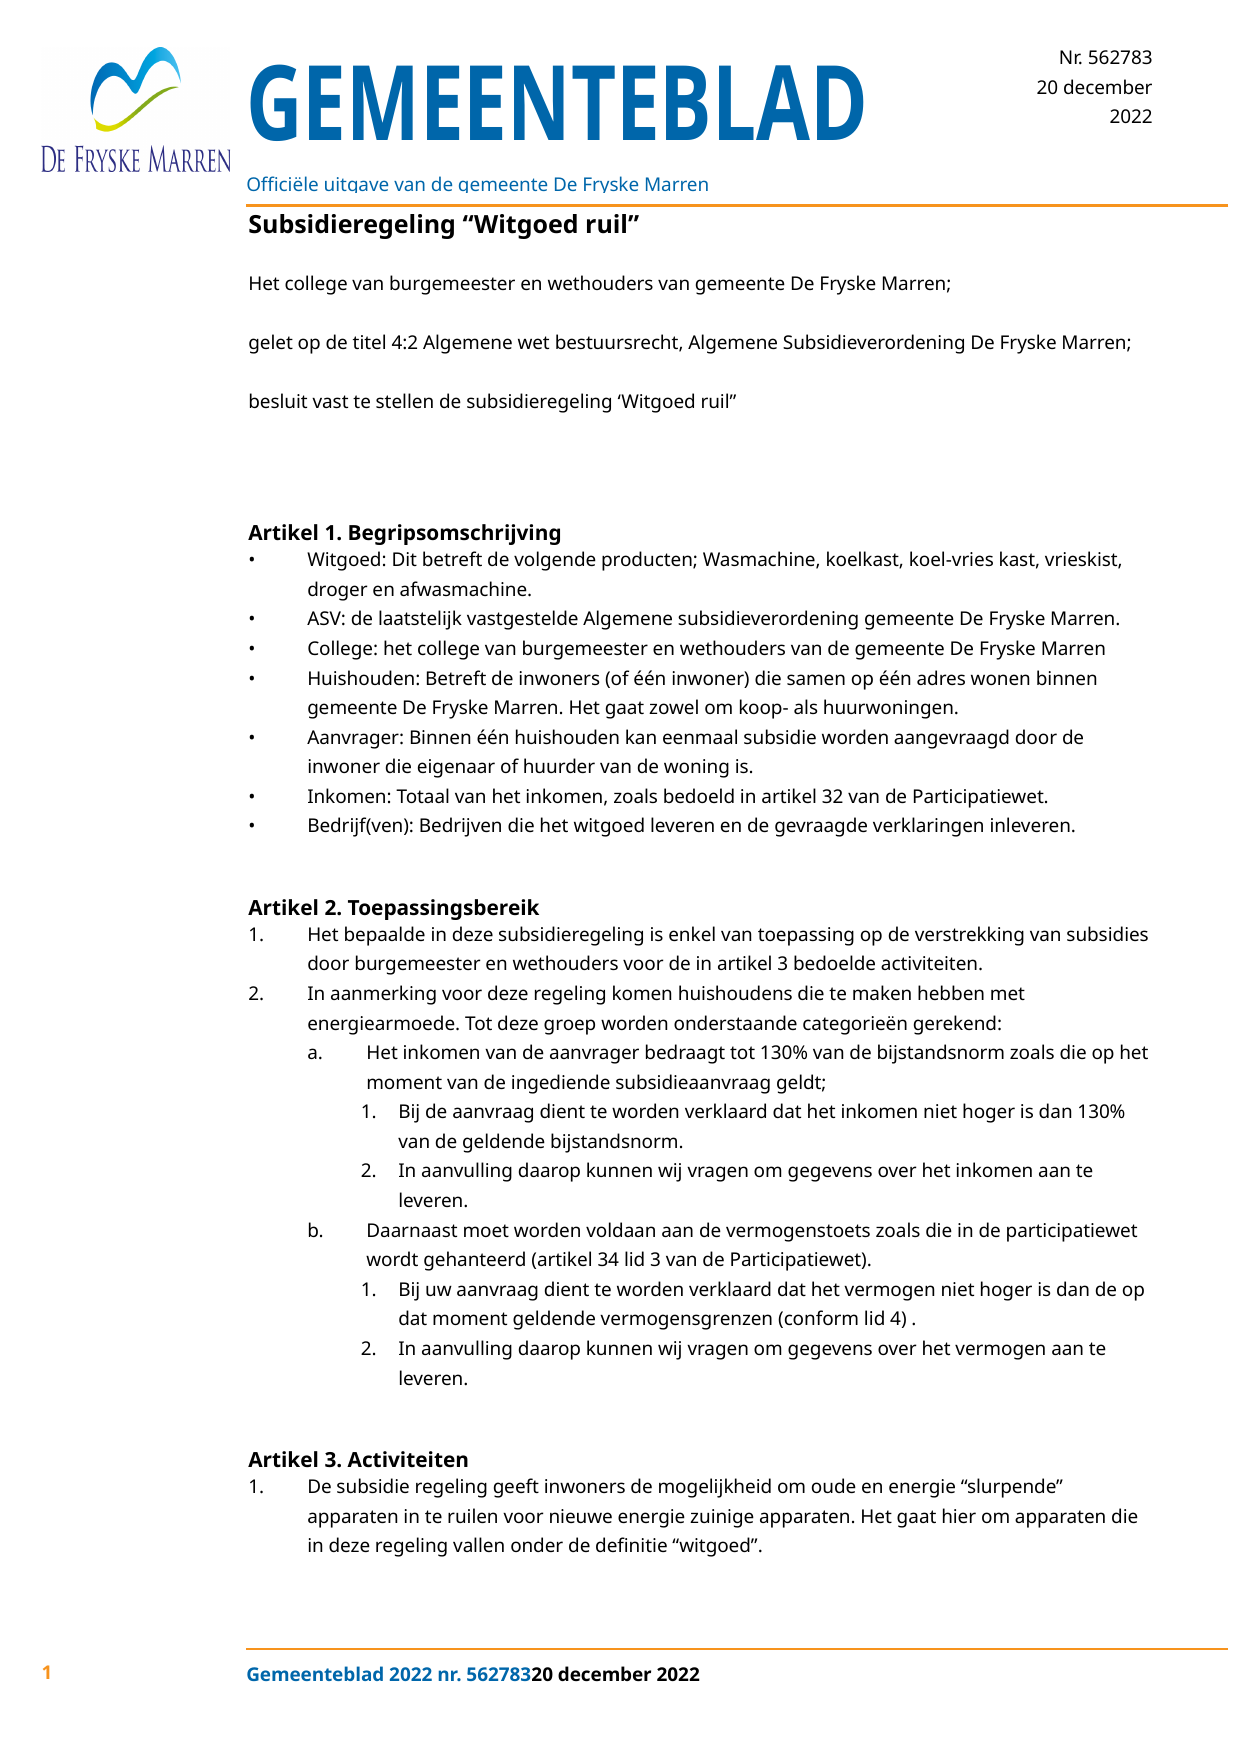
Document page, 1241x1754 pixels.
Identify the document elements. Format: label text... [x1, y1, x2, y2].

list Daarnaast moet worden voldaan aan de vermogenstoets zoals die in de participatiewet wordt gehanteerd (artikel 34 lid 3 van de Participatiewet). [307, 1217, 1152, 1272]
text Artikel 2. Toepassingsbereik [248, 893, 1152, 921]
list De subsidie regeling geeft inwoners de mogelijkheid om oude en energie “slurpende” apparaten in te ruilen voor nieuwe energie zuinige apparaten. Het gaat hier om apparaten die in deze regeling vallen onder de definitie “witgoed”. [248, 1473, 1152, 1558]
list In aanvulling daarop kunnen wij vragen om gegevens over het inkomen aan te leveren. [361, 1158, 1152, 1213]
list College: het college van burgemeester en wethouders van de gemeente De Fryske Marren [248, 635, 1152, 661]
list Het bepaalde in deze subsidieregeling is enkel van toepassing op de verstrekking van subsidies door burgemeester en wethouders voor de in artikel 3 bedoelde activiteiten. [248, 921, 1152, 976]
list Bij de aanvraag dient te worden verklaard dat het inkomen niet hoger is dan 130% van de geldende bijstandsnorm. [361, 1098, 1152, 1154]
list Aanvrager: Binnen één huishouden kan eenmaal subsidie worden aangevraagd door de inwoner die eigenaar of huurder van de woning is. [248, 724, 1152, 779]
list Het inkomen van de aanvrager bedraagt tot 130% van de bijstandsnorm zoals die op het moment van de ingediende subsidieaanvraag geldt; [307, 1039, 1152, 1095]
text Artikel 3. Activiteiten [248, 1445, 1152, 1473]
list In aanmerking voor deze regeling komen huishoudens die te maken hebben met energiearmoede. Tot deze groep worden onderstaande categorieën gerekend: [248, 980, 1152, 1036]
text Het college van burgemeester en wethouders van gemeente De Fryske Marren; [248, 270, 1152, 296]
text gelet op de titel 4:2 Algemene wet bestuursrecht, Algemene Subsidieverordening De Fryske Marren; [248, 329, 1152, 355]
picture [41, 47, 231, 172]
text Artikel 1. Begripsomschrijving [248, 518, 1152, 546]
list ASV: de laatstelijk vastgestelde Algemene subsidieverordening gemeente De Fryske Marren. [248, 606, 1152, 631]
list Bedrijf(ven): Bedrijven die het witgoed leveren en de gevraagde verklaringen inleveren. [248, 813, 1152, 838]
list Inkomen: Totaal van het inkomen, zoals bedoeld in artikel 32 van de Participatiewet. [248, 783, 1152, 809]
text Subsidieregeling “Witgoed ruil” [248, 207, 1152, 241]
list In aanvulling daarop kunnen wij vragen om gegevens over het vermogen aan te leveren. [361, 1335, 1152, 1391]
list Bij uw aanvraag dient te worden verklaard dat het vermogen niet hoger is dan de op dat moment geldende vermogensgrenzen (conform lid 4) . [361, 1276, 1152, 1331]
list Huishouden: Betreft de inwoners (of één inwoner) die samen op één adres wonen binnen gemeente De Fryske Marren. Het gaat zowel om koop- als huurwoningen. [248, 665, 1152, 720]
list Witgoed: Dit betreft de volgende producten; Wasmachine, koelkast, koel-vries kast, vrieskist, droger en afwasmachine. [248, 546, 1152, 602]
text besluit vast te stellen de subsidieregeling ‘Witgoed ruil” [248, 389, 1152, 414]
